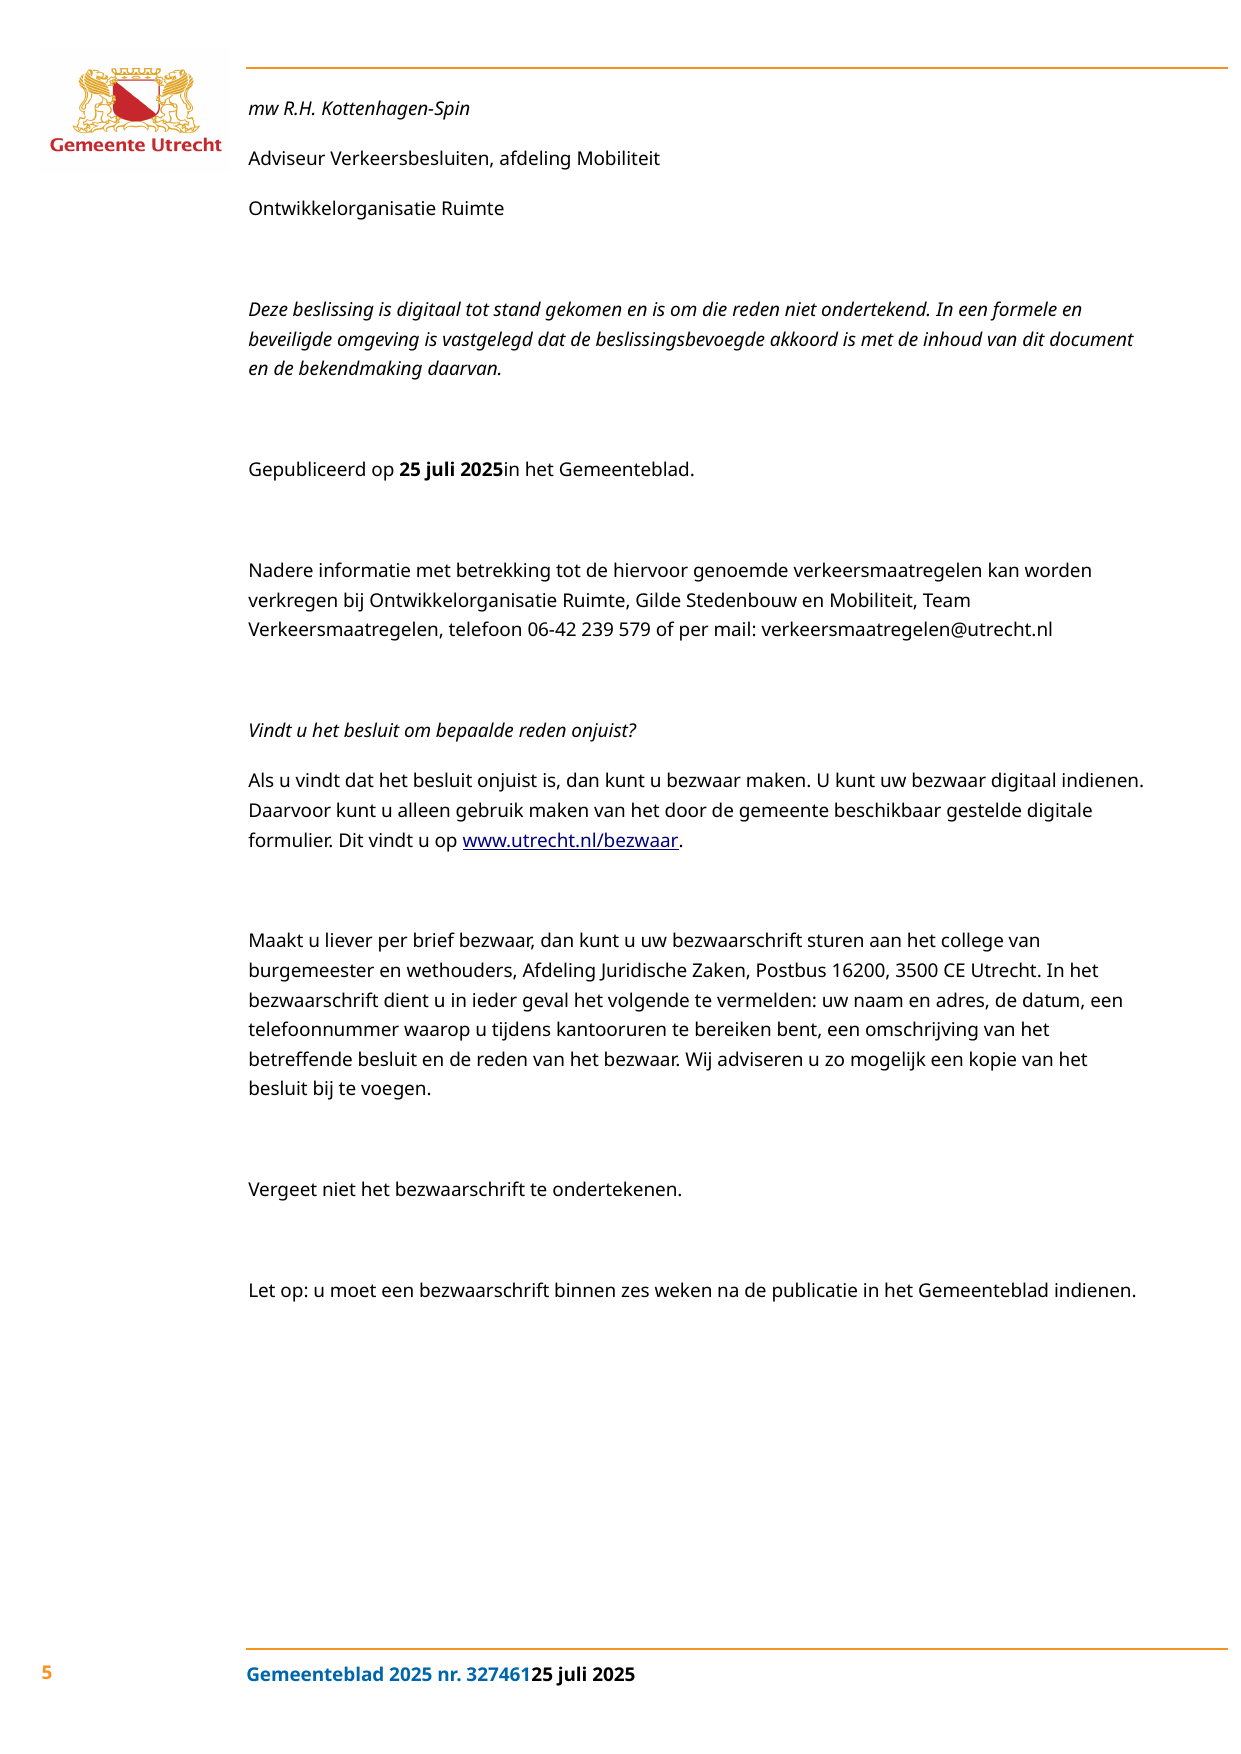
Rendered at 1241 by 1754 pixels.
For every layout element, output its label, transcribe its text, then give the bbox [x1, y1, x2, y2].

text Let op: u moet een bezwaarschrift binnen zes weken na de publicatie in het Gemeenteblad indienen. [248, 1277, 1152, 1303]
text Adviseur Verkeersbesluiten, afdeling Mobiliteit [248, 145, 1152, 171]
text Deze beslissing is digitaal tot stand gekomen en is om die reden niet ondertekend. In een formele en beveiligde omgeving is vastgelegd dat de beslissingsbevoegde akkoord is met de inhoud van dit document en de bekendmaking daarvan. [248, 296, 1152, 381]
text Vergeet niet het bezwaarschrift te ondertekenen. [248, 1176, 1152, 1202]
text Gepubliceerd op 25 juli 2025in het Gemeenteblad. [248, 456, 1152, 482]
text Maakt u liever per brief bezwaar, dan kunt u uw bezwaarschrift sturen aan het college van burgemeester en wethouders, Afdeling Juridische Zaken, Postbus 16200, 3500 CE Utrecht. In het bezwaarschrift dient u in ieder geval het volgende te vermelden: uw naam en adres, de datum, een telefoonnummer waarop u tijdens kantooruren te bereiken bent, een omschrijving van het betreffende besluit en de reden van het bezwaar. Wij adviseren u zo mogelijk een kopie van het besluit bij te voegen. [248, 928, 1152, 1101]
text Als u vindt dat het besluit onjuist is, dan kunt u bezwaar maken. U kunt uw bezwaar digitaal indienen. Daarvoor kunt u alleen gebruik maken van het door de gemeente beschikbaar gestelde digitale formulier. Dit vindt u op www.utrecht.nl/bezwaar. [248, 768, 1152, 853]
text Ontwikkelorganisatie Ruimte [248, 196, 1152, 221]
text mw R.H. Kottenhagen-Spin [248, 95, 1152, 121]
text Vindt u het besluit om bepaalde reden onjuist? [248, 717, 1152, 743]
picture [41, 47, 231, 172]
text Nadere informatie met betrekking tot de hiervoor genoemde verkeersmaatregelen kan worden verkregen bij Ontwikkelorganisatie Ruimte, Gilde Stedenbouw en Mobiliteit, Team Verkeersmaatregelen, telefoon 06-42 239 579 of per mail: verkeersmaatregelen@utrecht.nl [248, 557, 1152, 642]
